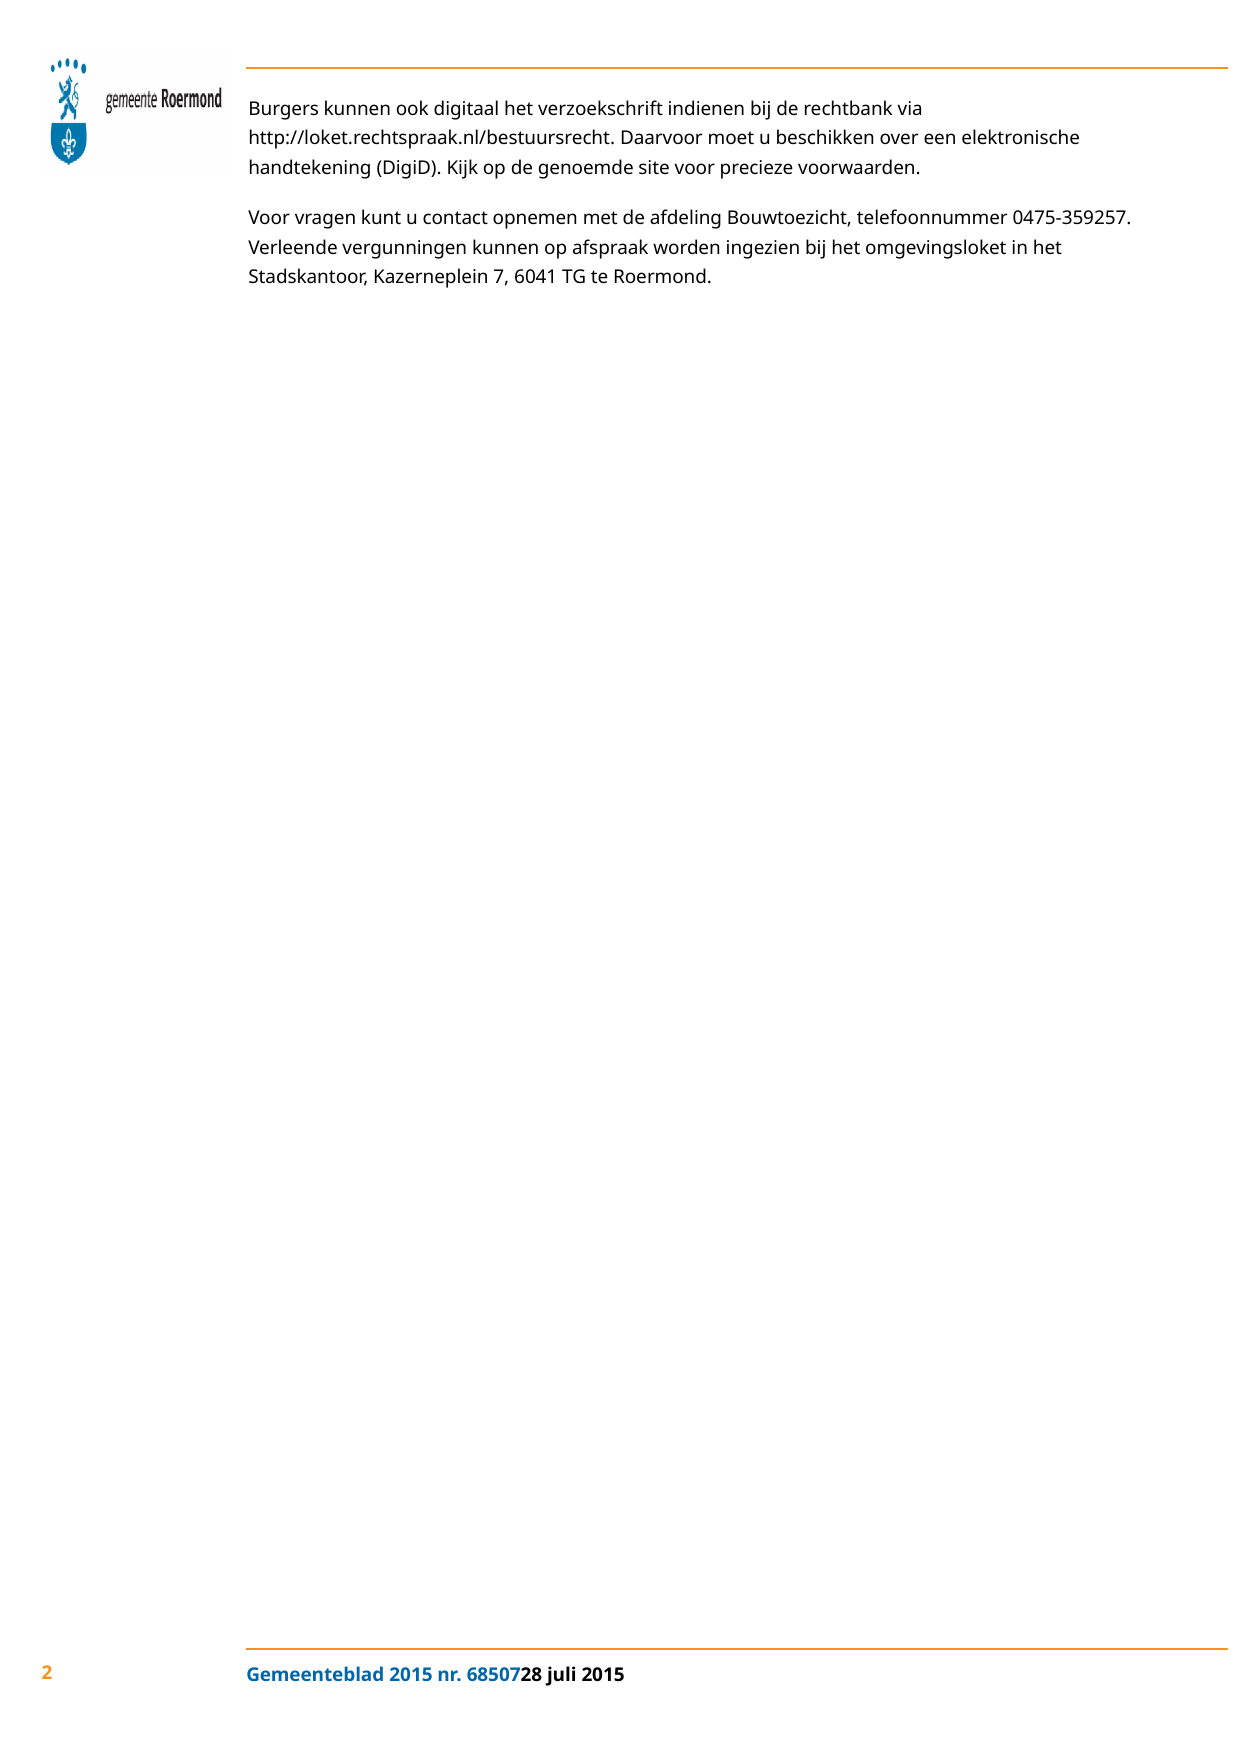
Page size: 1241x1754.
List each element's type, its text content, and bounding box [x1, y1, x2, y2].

text Voor vragen kunt u contact opnemen met de afdeling Bouwtoezicht, telefoonnummer 0475-359257. Verleende vergunningen kunnen op afspraak worden ingezien bij het omgevingsloket in het Stadskantoor, Kazerneplein 7, 6041 TG te Roermond. [248, 204, 1152, 289]
picture [41, 47, 231, 172]
text Burgers kunnen ook digitaal het verzoekschrift indienen bij de rechtbank via http://loket.rechtspraak.nl/bestuursrecht. Daarvoor moet u beschikken over een elektronische handtekening (DigiD). Kijk op de genoemde site voor precieze voorwaarden. [248, 95, 1152, 180]
